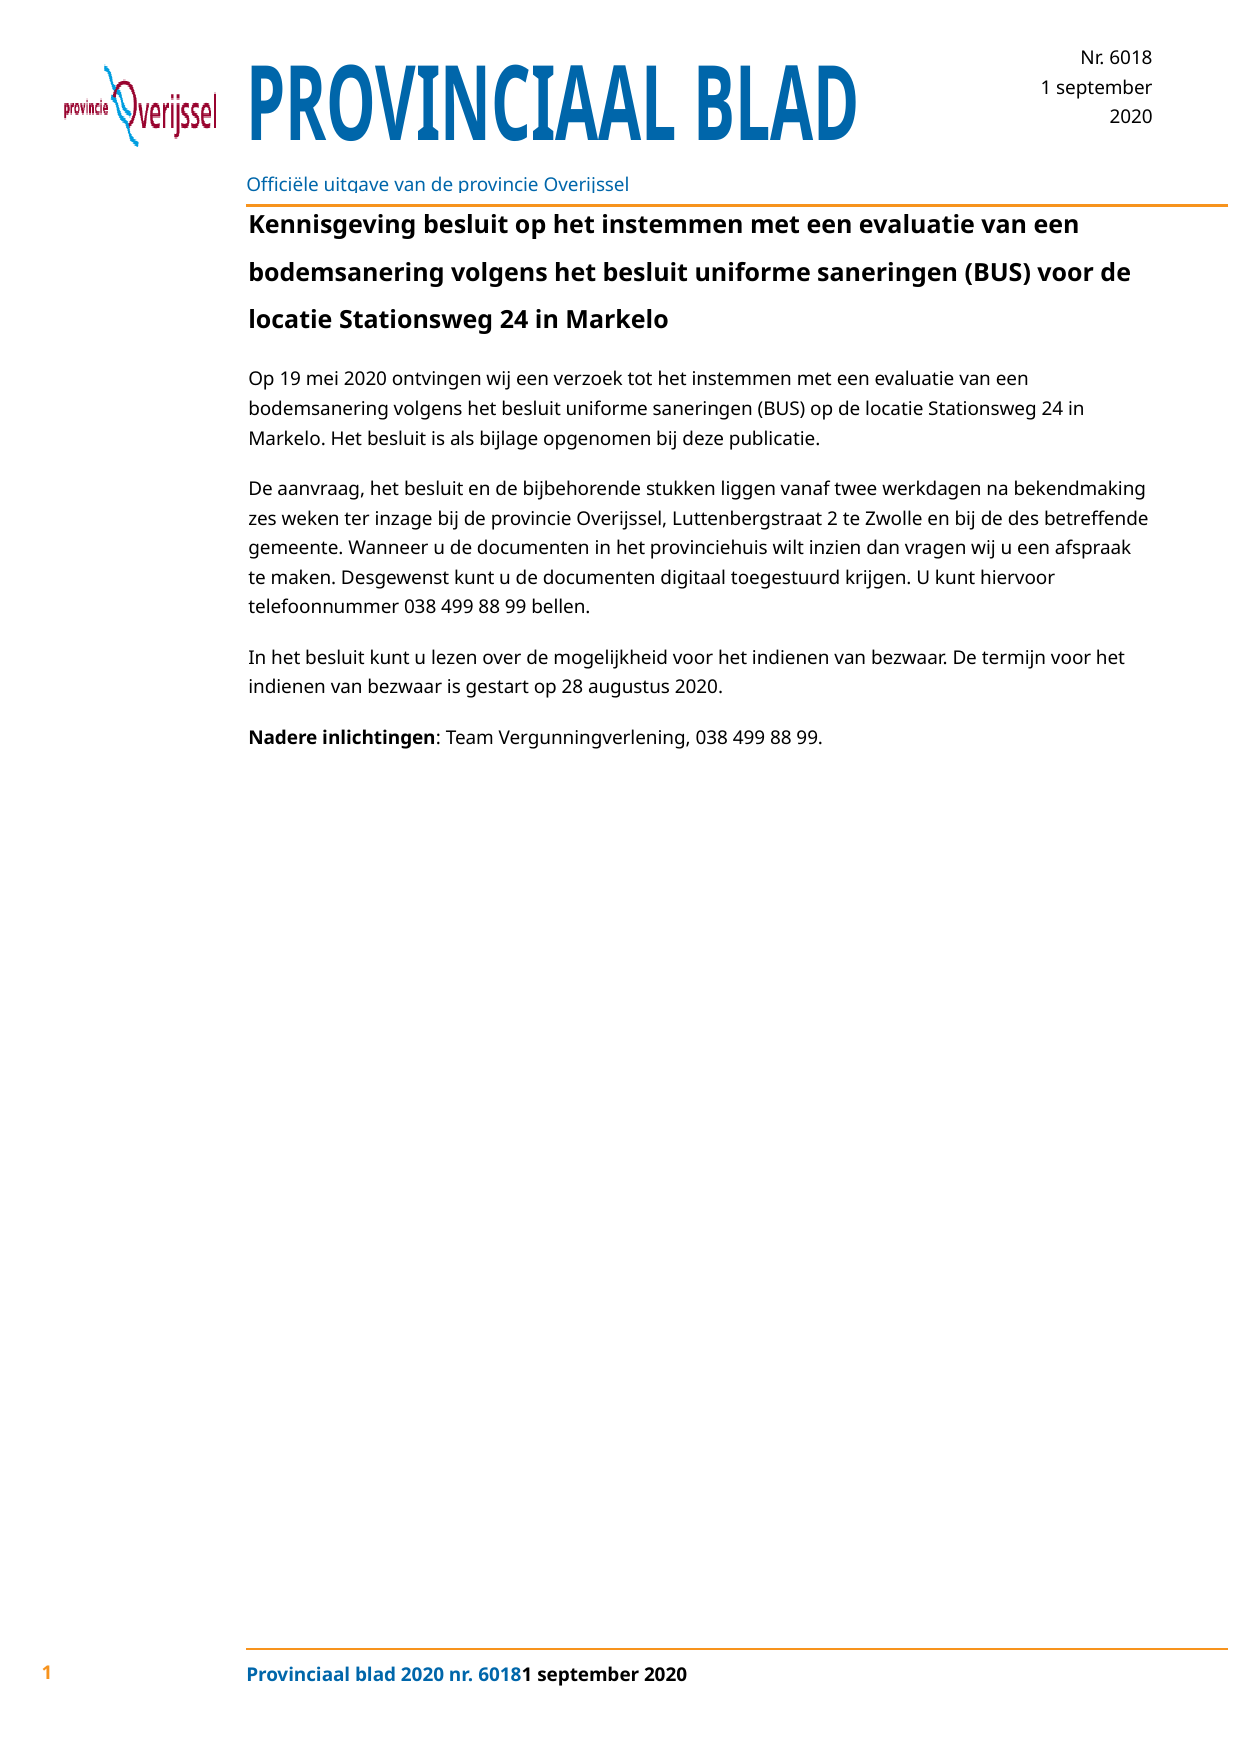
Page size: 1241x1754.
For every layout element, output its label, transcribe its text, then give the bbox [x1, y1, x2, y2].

picture [41, 47, 231, 172]
text In het besluit kunt u lezen over de mogelijkheid voor het indienen van bezwaar. De termijn voor het indienen van bezwaar is gestart op 28 augustus 2020. [248, 644, 1152, 699]
text Kennisgeving besluit op het instemmen met een evaluatie van een bodemsanering volgens het besluit uniforme saneringen (BUS) voor de locatie Stationsweg 24 in Markelo [248, 207, 1152, 336]
text Nadere inlichtingen: Team Vergunningverlening, 038 499 88 99. [248, 724, 1152, 749]
text De aanvraag, het besluit en de bijbehorende stukken liggen vanaf twee werkdagen na bekendmaking zes weken ter inzage bij de provincie Overijssel, Luttenbergstraat 2 te Zwolle en bij de des betreffende gemeente. Wanneer u de documenten in het provinciehuis wilt inzien dan vragen wij u een afspraak te maken. Desgewenst kunt u de documenten digitaal toegestuurd krijgen. U kunt hiervoor telefoonnummer 038 499 88 99 bellen. [248, 475, 1152, 619]
text Op 19 mei 2020 ontvingen wij een verzoek tot het instemmen met een evaluatie van een bodemsanering volgens het besluit uniforme saneringen (BUS) op de locatie Stationsweg 24 in Markelo. Het besluit is als bijlage opgenomen bij deze publicatie. [248, 366, 1152, 450]
